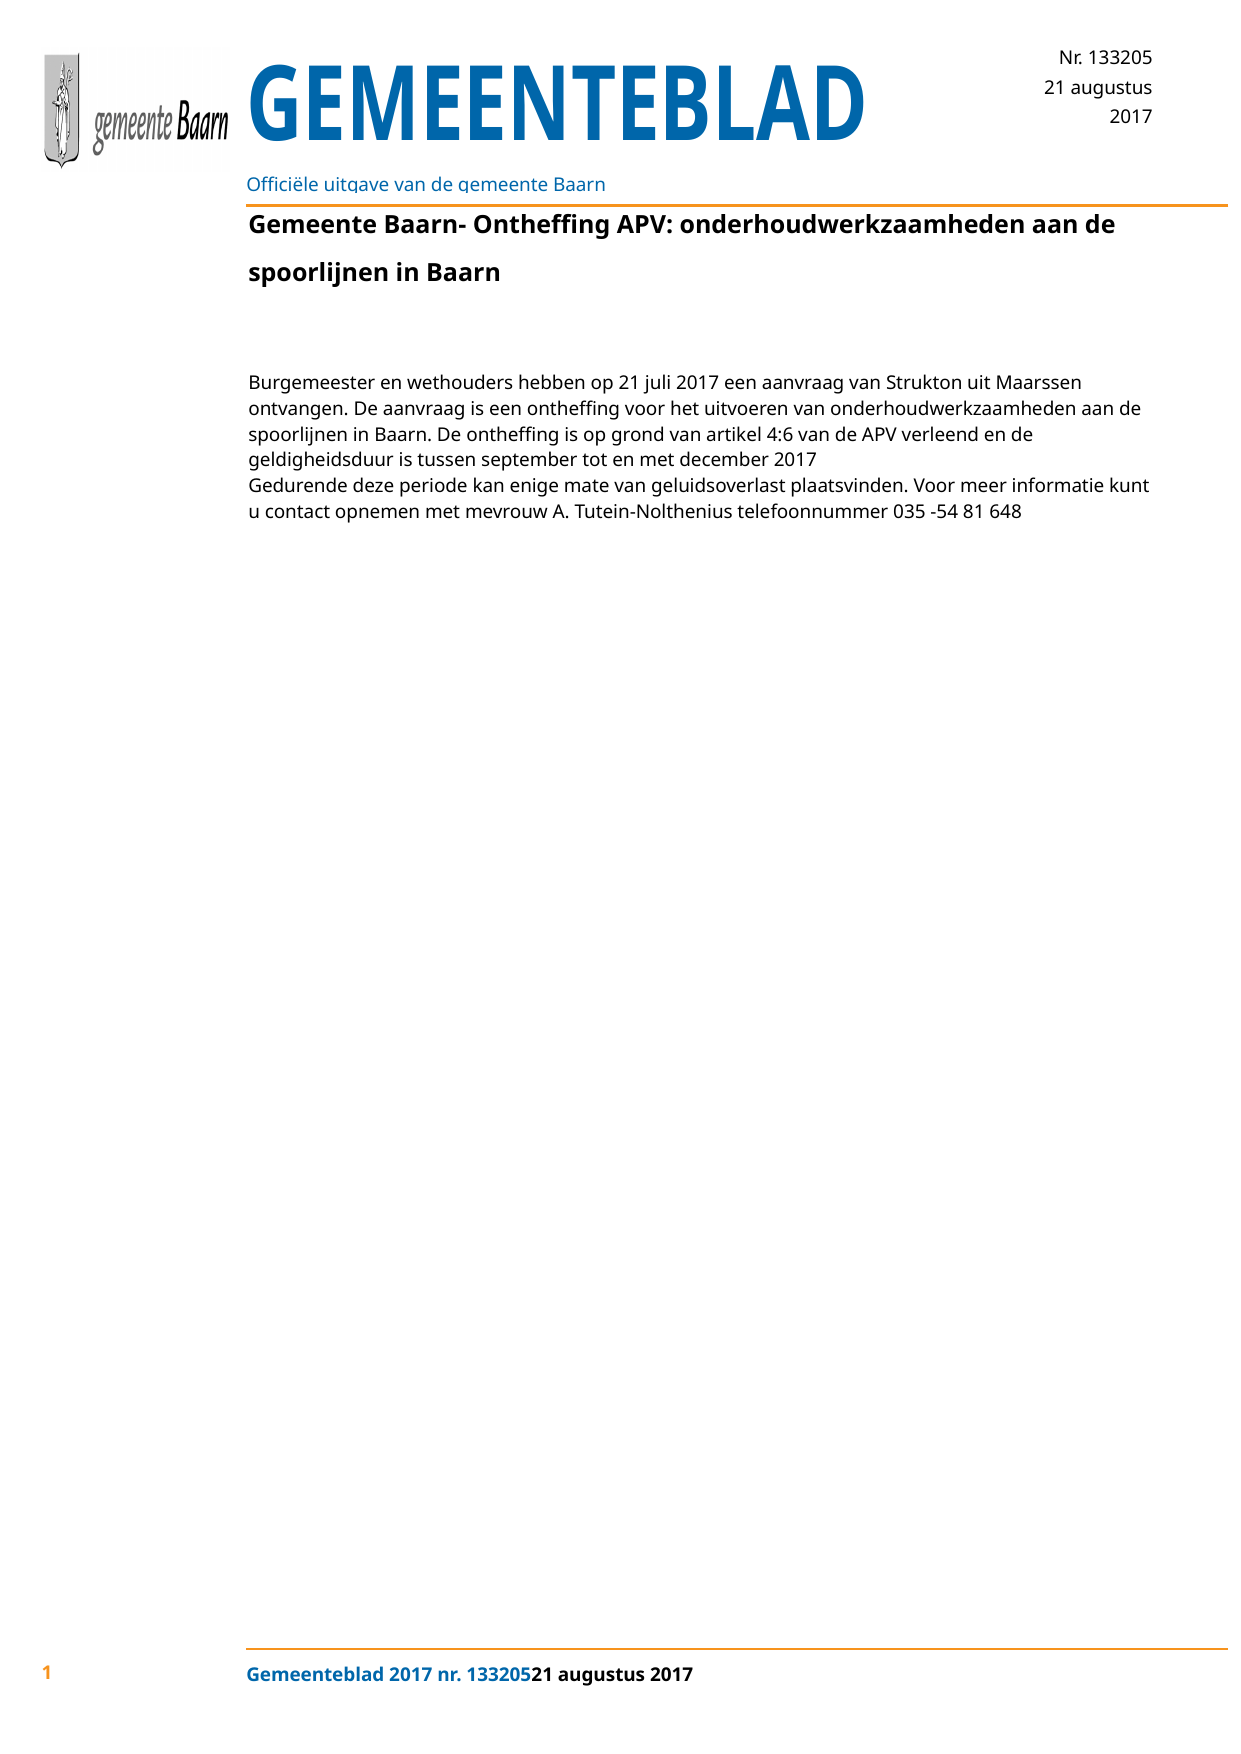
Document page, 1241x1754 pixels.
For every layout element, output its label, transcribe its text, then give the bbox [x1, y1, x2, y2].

text Gedurende deze periode kan enige mate van geluidsoverlast plaatsvinden. Voor meer informatie kunt u contact opnemen met mevrouw A. Tutein-Nolthenius telefoonnummer 035 -54 81 648 [248, 472, 1152, 524]
text Gemeente Baarn- Ontheffing APV: onderhoudwerkzaamheden aan de spoorlijnen in Baarn [248, 207, 1152, 288]
text Burgemeester en wethouders hebben op 21 juli 2017 een aanvraag van Strukton uit Maarssen ontvangen. De aanvraag is een ontheffing voor het uitvoeren van onderhoudwerkzaamheden aan de spoorlijnen in Baarn. De ontheffing is op grond van artikel 4:6 van de APV verleend en de geldigheidsduur is tussen september tot en met december 2017 [248, 369, 1152, 472]
picture [41, 47, 231, 172]
